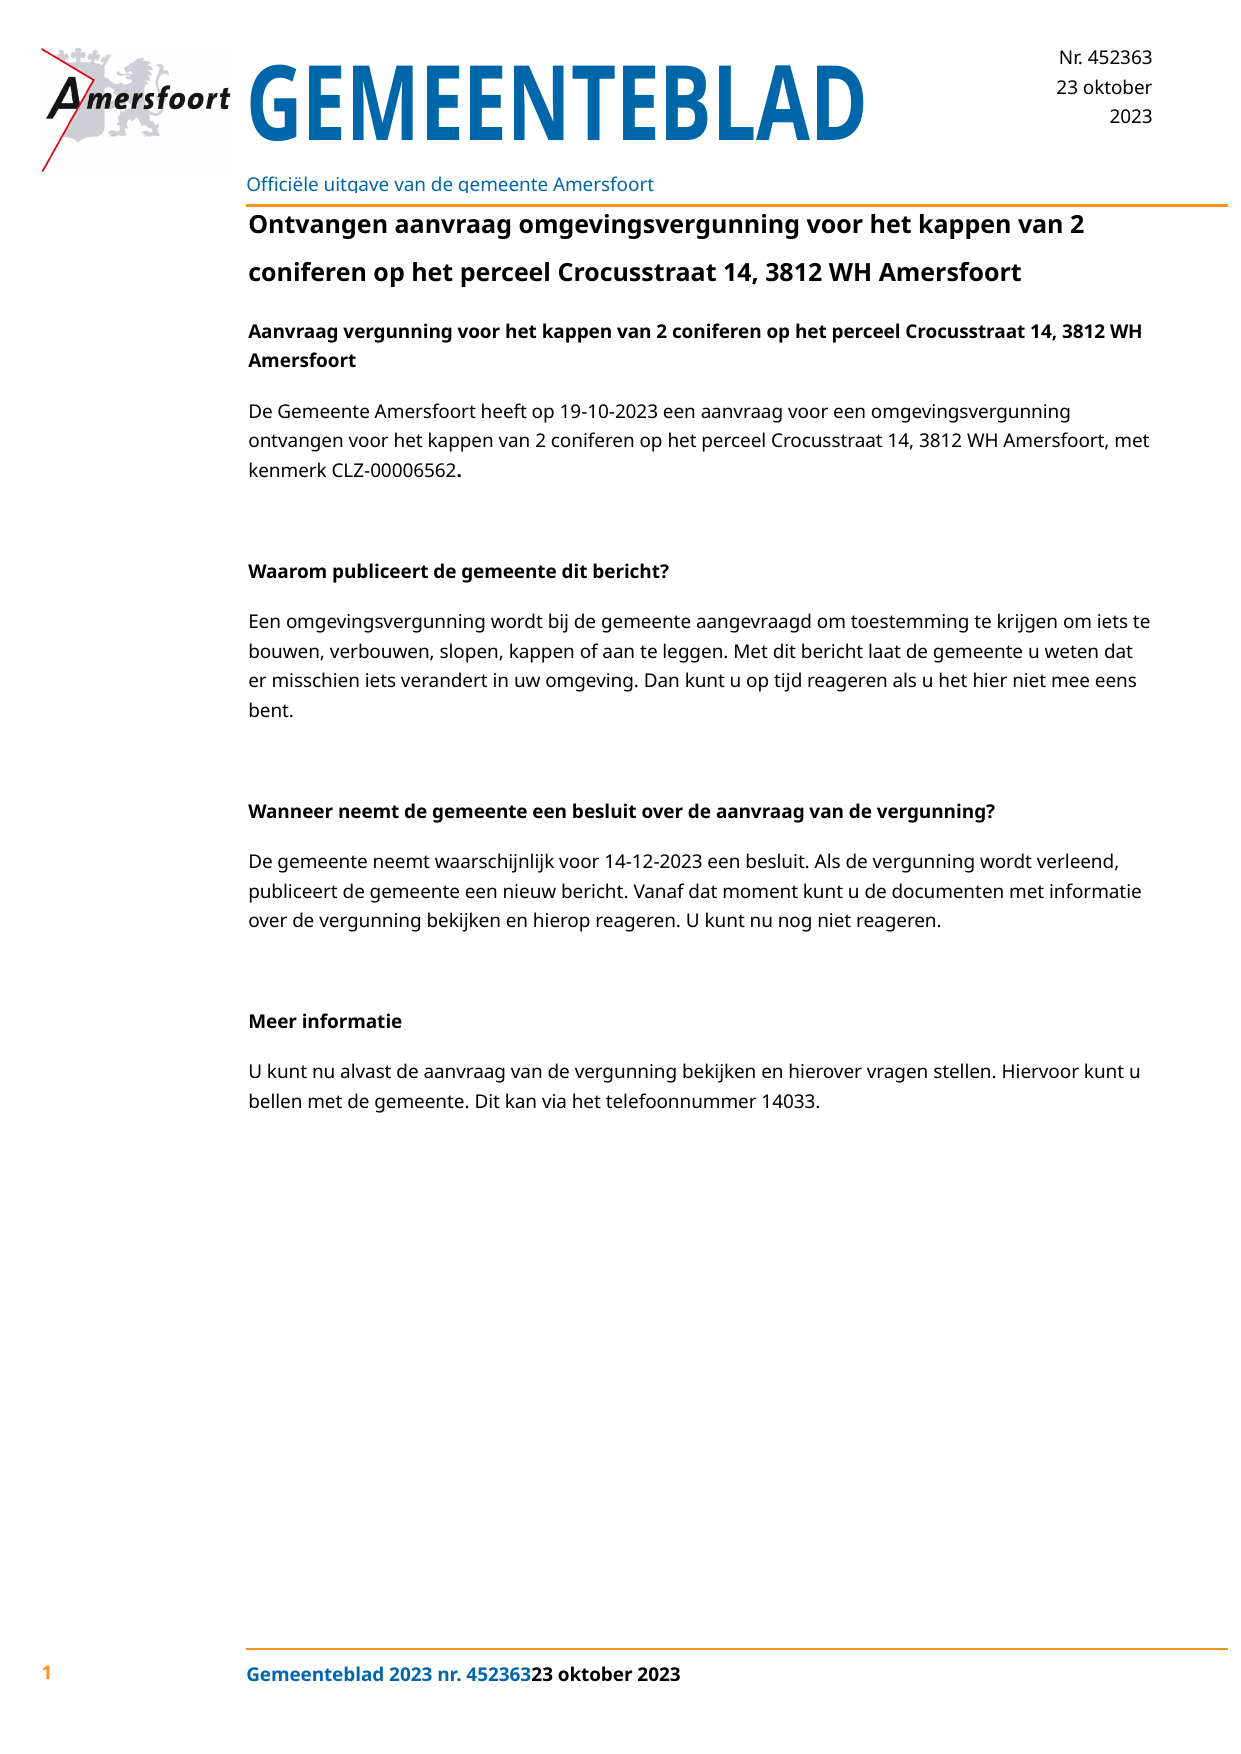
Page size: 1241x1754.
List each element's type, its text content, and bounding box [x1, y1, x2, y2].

text Wanneer neemt de gemeente een besluit over de aanvraag van de vergunning? [248, 798, 1152, 824]
text Ontvangen aanvraag omgevingsvergunning voor het kappen van 2 coniferen op het perceel Crocusstraat 14, 3812 WH Amersfoort [248, 207, 1152, 288]
text U kunt nu alvast de aanvraag van de vergunning bekijken en hierover vragen stellen. Hiervoor kunt u bellen met de gemeente. Dit kan via het telefoonnummer 14033. [248, 1059, 1152, 1114]
text De gemeente neemt waarschijnlijk voor 14-12-2023 een besluit. Als de vergunning wordt verleend, publiceert de gemeente een nieuw bericht. Vanaf dat moment kunt u de documenten met informatie over de vergunning bekijken en hierop reageren. U kunt nu nog niet reageren. [248, 848, 1152, 933]
text De Gemeente Amersfoort heeft op 19-10-2023 een aanvraag voor een omgevingsvergunning ontvangen voor het kappen van 2 coniferen op het perceel Crocusstraat 14, 3812 WH Amersfoort, met kenmerk CLZ-00006562. [248, 398, 1152, 483]
text Een omgevingsvergunning wordt bij de gemeente aangevraagd om toestemming te krijgen om iets te bouwen, verbouwen, slopen, kappen of aan te leggen. Met dit bericht laat de gemeente u weten dat er misschien iets verandert in uw omgeving. Dan kunt u op tijd reageren als u het hier niet mee eens bent. [248, 608, 1152, 723]
text Aanvraag vergunning voor het kappen van 2 coniferen op het perceel Crocusstraat 14, 3812 WH Amersfoort [248, 318, 1152, 373]
text Waarom publiceert de gemeente dit bericht? [248, 558, 1152, 584]
picture [41, 47, 231, 172]
text Meer informatie [248, 1008, 1152, 1034]
